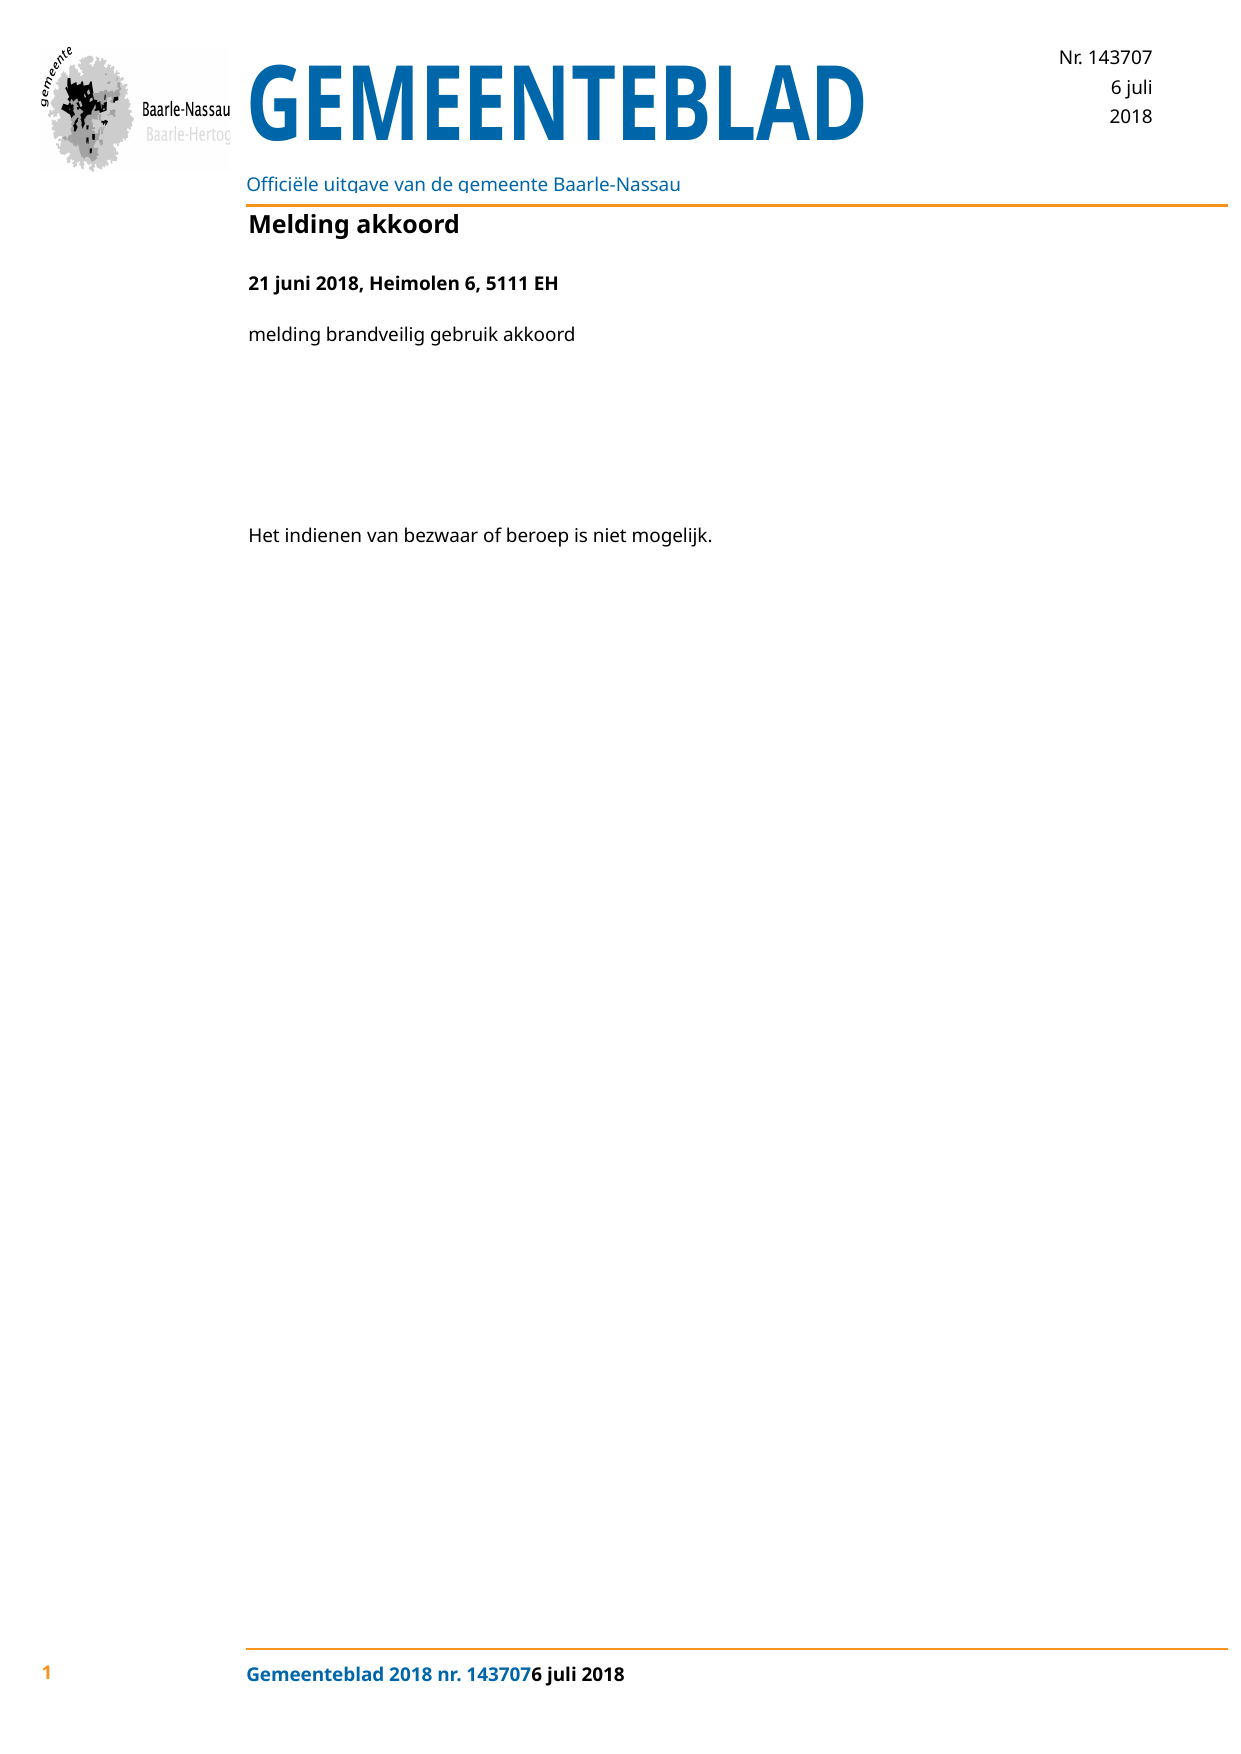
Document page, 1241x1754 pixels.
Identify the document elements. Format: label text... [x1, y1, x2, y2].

text melding brandveilig gebruik akkoord [248, 321, 1152, 346]
text Het indienen van bezwaar of beroep is niet mogelijk. [248, 522, 1152, 548]
text Melding akkoord [248, 207, 1152, 241]
text 21 juni 2018, Heimolen 6, 5111 EH [248, 270, 1152, 296]
picture [41, 47, 231, 172]
